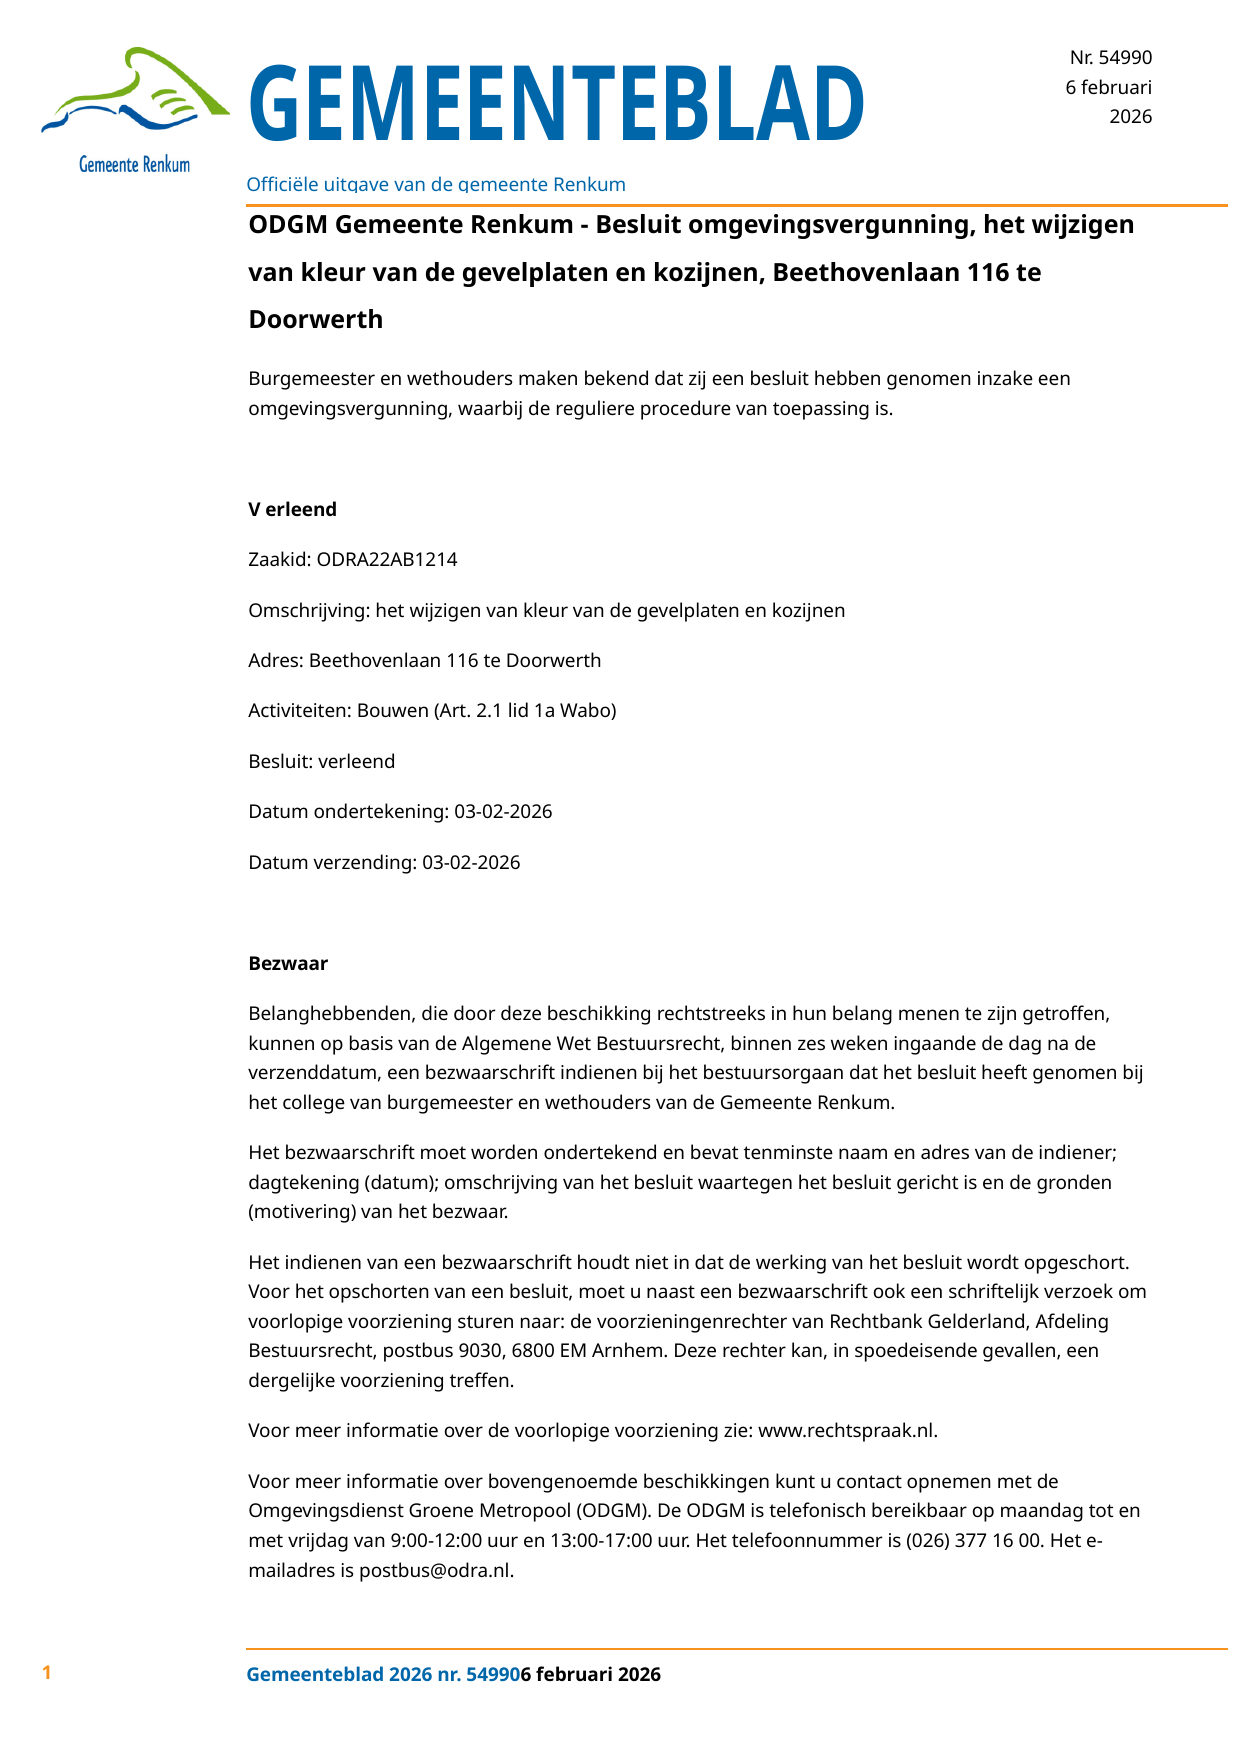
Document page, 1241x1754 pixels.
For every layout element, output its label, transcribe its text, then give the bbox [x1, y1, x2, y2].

text Adres: Beethovenlaan 116 te Doorwerth [248, 647, 1152, 673]
text Datum ondertekening: 03-02-2026 [248, 798, 1152, 824]
text Omschrijving: het wijzigen van kleur van de gevelplaten en kozijnen [248, 597, 1152, 622]
text Burgemeester en wethouders maken bekend dat zij een besluit hebben genomen inzake een omgevingsvergunning, waarbij de reguliere procedure van toepassing is. [248, 366, 1152, 421]
text Activiteiten: Bouwen (Art. 2.1 lid 1a Wabo) [248, 698, 1152, 723]
text Datum verzending: 03-02-2026 [248, 849, 1152, 874]
text Voor meer informatie over de voorlopige voorziening zie: www.rechtspraak.nl. [248, 1418, 1152, 1443]
text Het indienen van een bezwaarschrift houdt niet in dat de werking van het besluit wordt opgeschort. Voor het opschorten van een besluit, moet u naast een bezwaarschrift ook een schriftelijk verzoek om voorlopige voorziening sturen naar: de voorzieningenrechter van Rechtbank Gelderland, Afdeling Bestuursrecht, postbus 9030, 6800 EM Arnhem. Deze rechter kan, in spoedeisende gevallen, een dergelijke voorziening treffen. [248, 1249, 1152, 1393]
text Zaakid: ODRA22AB1214 [248, 546, 1152, 572]
text Belanghebbenden, die door deze beschikking rechtstreeks in hun belang menen te zijn getroffen, kunnen op basis van de Algemene Wet Bestuursrecht, binnen zes weken ingaande de dag na de verzenddatum, een bezwaarschrift indienen bij het bestuursorgaan dat het besluit heeft genomen bij het college van burgemeester en wethouders van de Gemeente Renkum. [248, 1000, 1152, 1114]
text Het bezwaarschrift moet worden ondertekend en bevat tenminste naam en adres van de indiener; dagtekening (datum); omschrijving van het besluit waartegen het besluit gericht is en de gronden (motivering) van het bezwaar. [248, 1139, 1152, 1224]
text Voor meer informatie over bovengenoemde beschikkingen kunt u contact opnemen met de Omgevingsdienst Groene Metropool (ODGM). De ODGM is telefonisch bereikbaar op maandag tot en met vrijdag van 9:00-12:00 uur en 13:00-17:00 uur. Het telefoonnummer is (026) 377 16 00. Het e-mailadres is postbus@odra.nl. [248, 1468, 1152, 1582]
picture [41, 47, 231, 172]
text Bezwaar [248, 950, 1152, 975]
text ODGM Gemeente Renkum - Besluit omgevingsvergunning, het wijzigen van kleur van de gevelplaten en kozijnen, Beethovenlaan 116 te Doorwerth [248, 207, 1152, 336]
text V erleend [248, 496, 1152, 522]
text Besluit: verleend [248, 748, 1152, 774]
